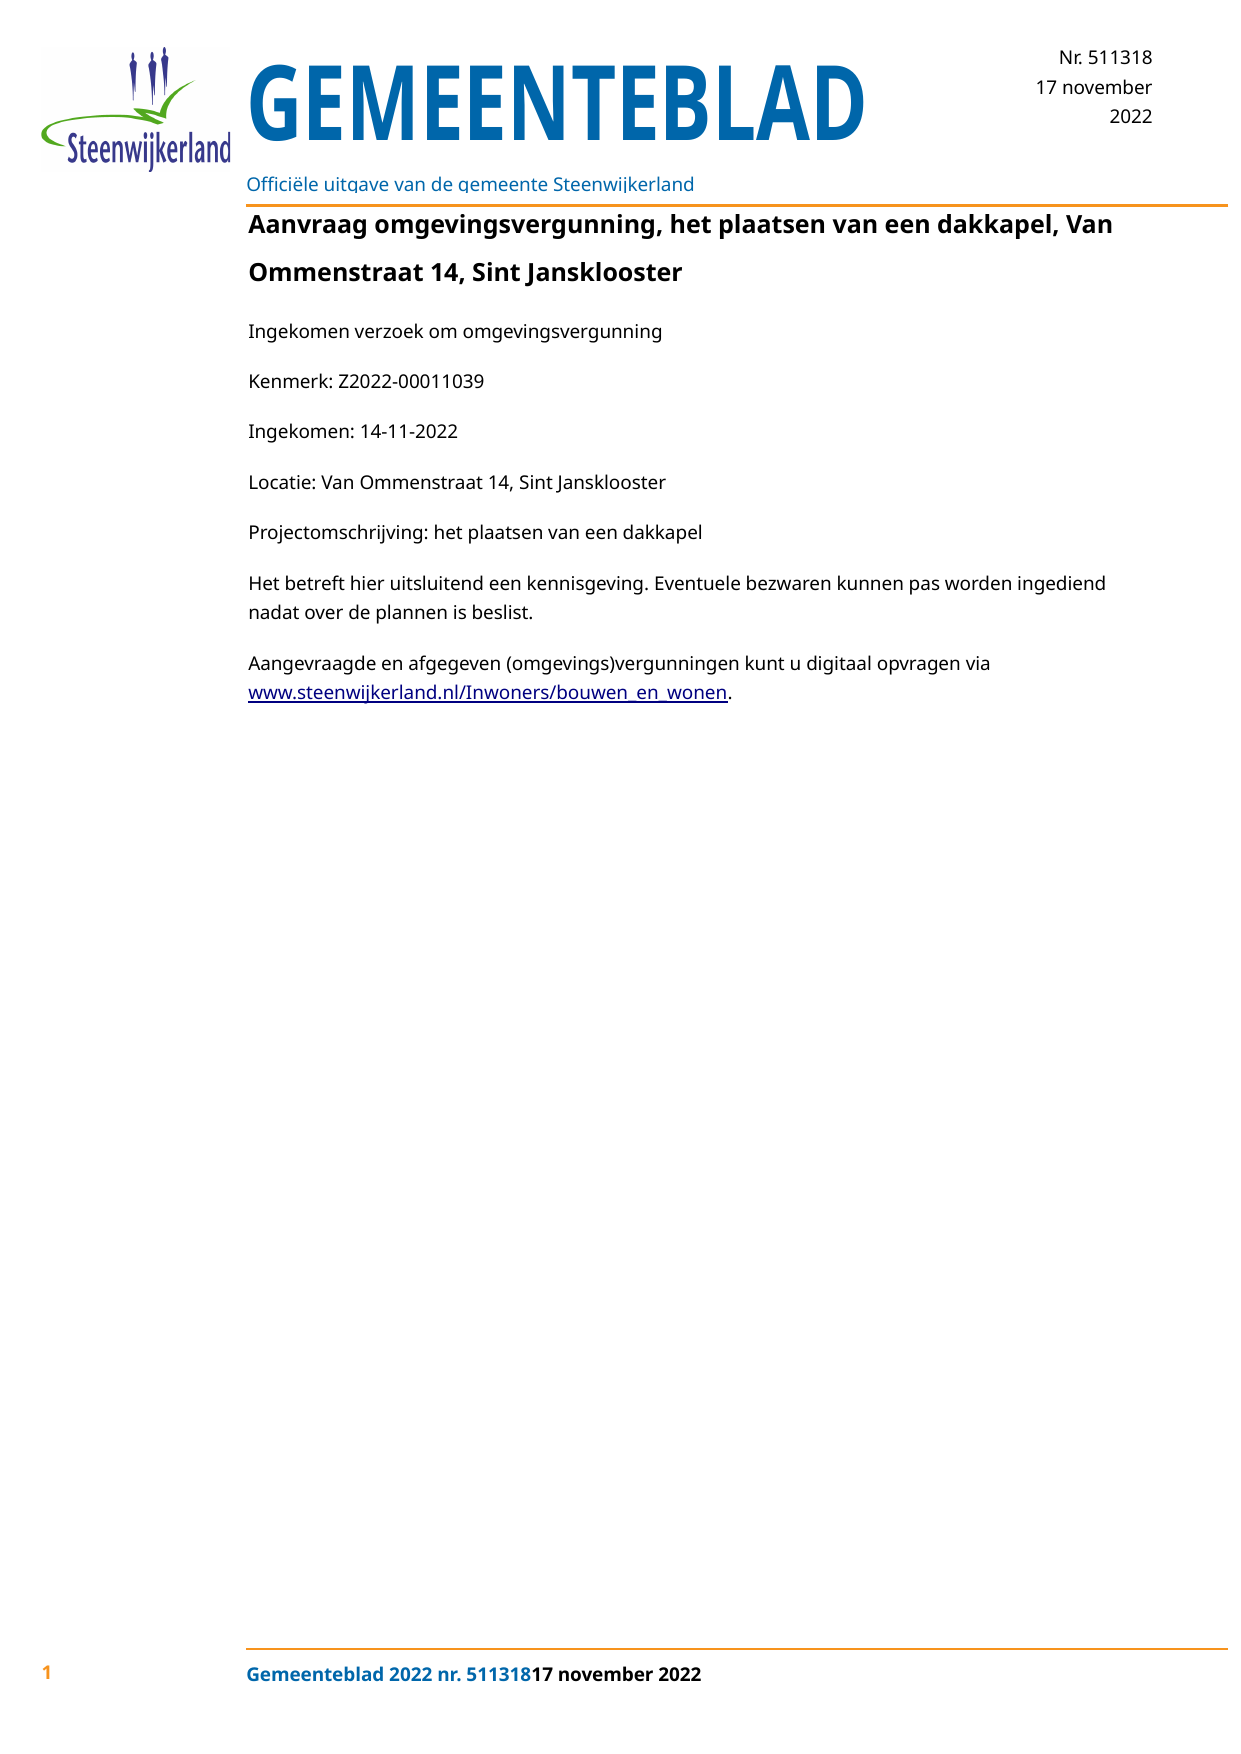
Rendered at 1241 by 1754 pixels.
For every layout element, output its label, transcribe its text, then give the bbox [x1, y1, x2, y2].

text Locatie: Van Ommenstraat 14, Sint Jansklooster [248, 469, 1152, 495]
text Aanvraag omgevingsvergunning, het plaatsen van een dakkapel, Van Ommenstraat 14, Sint Jansklooster [248, 207, 1152, 288]
picture [41, 47, 231, 172]
text Ingekomen: 14-11-2022 [248, 419, 1152, 444]
text Kenmerk: Z2022-00011039 [248, 368, 1152, 394]
text Het betreft hier uitsluitend een kennisgeving. Eventuele bezwaren kunnen pas worden ingediend nadat over de plannen is beslist. [248, 570, 1152, 625]
text Ingekomen verzoek om omgevingsvergunning [248, 318, 1152, 344]
text Projectomschrijving: het plaatsen van een dakkapel [248, 519, 1152, 545]
text Aangevraagde en afgegeven (omgevings)vergunningen kunt u digitaal opvragen via www.steenwijkerland.nl/Inwoners/bouwen_en_wonen. [248, 650, 1152, 705]
